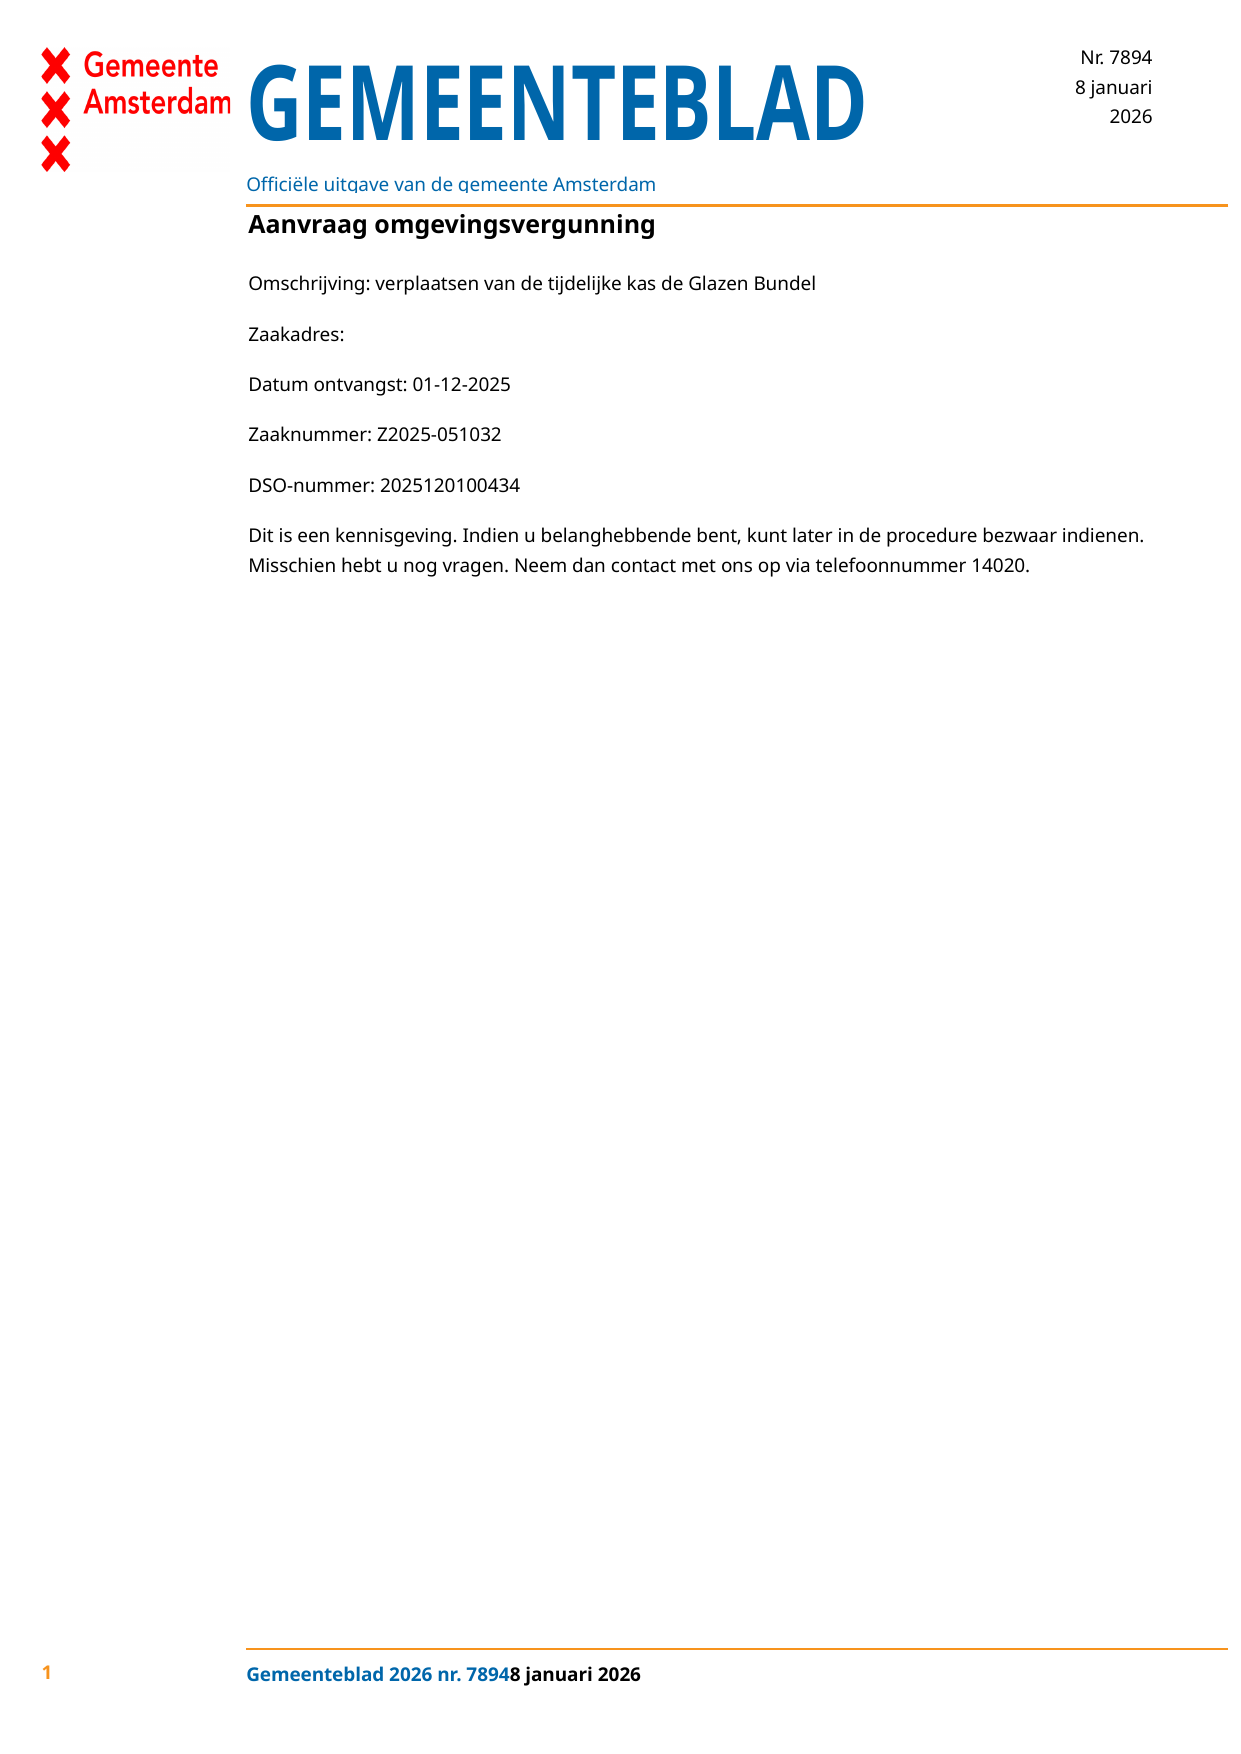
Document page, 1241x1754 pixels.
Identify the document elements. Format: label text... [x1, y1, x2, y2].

text Zaaknummer: Z2025-051032 [248, 422, 1152, 447]
text Omschrijving: verplaatsen van de tijdelijke kas de Glazen Bundel [248, 270, 1152, 296]
text Dit is een kennisgeving. Indien u belanghebbende bent, kunt later in de procedure bezwaar indienen. Misschien hebt u nog vragen. Neem dan contact met ons op via telefoonnummer 14020. [248, 522, 1152, 578]
text Zaakadres: [248, 321, 1152, 346]
text Datum ontvangst: 01-12-2025 [248, 371, 1152, 397]
text Aanvraag omgevingsvergunning [248, 207, 1152, 241]
text DSO-nummer: 2025120100434 [248, 472, 1152, 498]
picture [41, 47, 231, 172]
